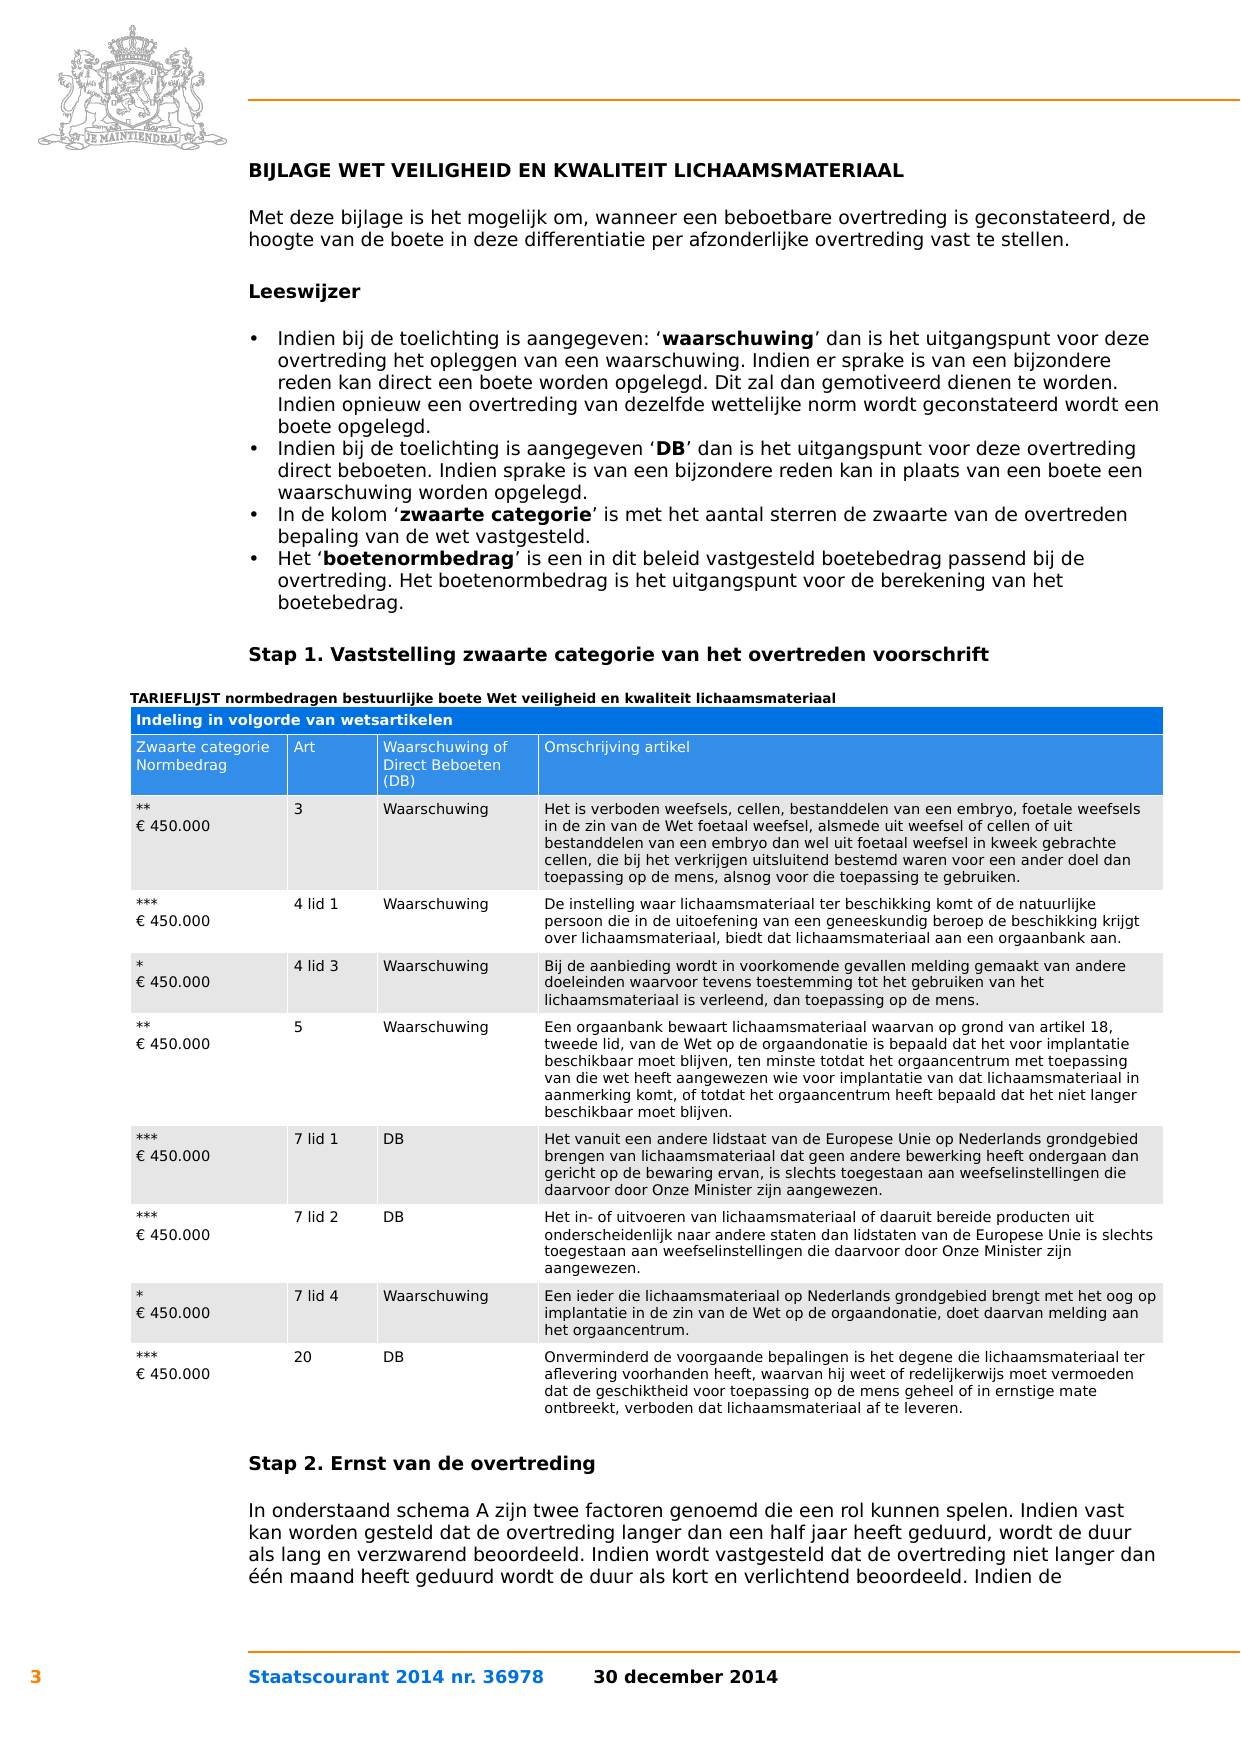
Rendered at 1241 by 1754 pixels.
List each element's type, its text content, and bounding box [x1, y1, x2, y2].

text • Indien bij de toelichting is aangegeven ‘DB’ dan is het uitgangspunt voor deze overtreding direct beboeten. Indien sprake is van een bijzondere reden kan in plaats van een boete een waarschuwing worden opgelegd. [248, 438, 1163, 504]
subtitle Stap 1. Vaststelling zwaarte categorie van het overtreden voorschrift [248, 643, 1163, 666]
table_cell Waarschuwing [378, 1014, 538, 1125]
picture [38, 25, 227, 150]
table_cell Waarschuwing [378, 953, 538, 1013]
table_cell Het is verboden weefsels, cellen, bestanddelen van een embryo, foetale weefsels in de zin van de Wet foetaal weefsel, alsmede uit weefsel of cellen of uit bestanddelen van een embryo dan wel uit foetaal weefsel in kweek gebrachte cellen, die bij het verkrijgen uitsluitend bestemd waren voor een ander doel dan toepassing op de mens, alsnog voor die toepassing te gebruiken. [539, 796, 1163, 890]
table_cell Waarschuwing of Direct Beboeten (DB) [378, 735, 538, 795]
table_cell Omschrijving artikel [539, 735, 1163, 795]
table_cell Het in- of uitvoeren van lichaamsmateriaal of daaruit bereide producten uit onderscheidenlijk naar andere staten dan lidstaten van de Europese Unie is slechts toegestaan aan weefselinstellingen die daarvoor door Onze Minister zijn aangewezen. [539, 1205, 1163, 1282]
table_cell *** € 450.000 [131, 1126, 287, 1204]
table_cell * € 450.000 [131, 953, 287, 1013]
text In onderstaand schema A zijn twee factoren genoemd die een rol kunnen spelen. Indien vast kan worden gesteld dat de overtreding langer dan een half jaar heeft geduurd, wordt de duur als lang en verzwarend beoordeeld. Indien wordt vastgesteld dat de overtreding niet langer dan één maand heeft geduurd wordt de duur als kort en verlichtend beoordeeld. Indien de [248, 1500, 1163, 1588]
table_cell Waarschuwing [378, 1283, 538, 1343]
table_cell Een ieder die lichaamsmateriaal op Nederlands grondgebied brengt met het oog op implantatie in de zin van de Wet op de orgaandonatie, doet daarvan melding aan het orgaancentrum. [539, 1283, 1163, 1343]
table_cell Art [288, 735, 377, 795]
table_cell Onverminderd de voorgaande bepalingen is het degene die lichaamsmateriaal ter aflevering voorhanden heeft, waarvan hij weet of redelijkerwijs moet vermoeden dat de geschiktheid voor toepassing op de mens geheel of in ernstige mate ontbreekt, verboden dat lichaamsmateriaal af te leveren. [539, 1344, 1163, 1422]
table_cell 4 lid 3 [288, 953, 377, 1013]
table_cell Indeling in volgorde van wetsartikelen [131, 707, 1163, 734]
text • Indien bij de toelichting is aangegeven: ‘waarschuwing’ dan is het uitgangspunt voor deze overtreding het opleggen van een waarschuwing. Indien er sprake is van een bijzondere reden kan direct een boete worden opgelegd. Dit zal dan gemotiveerd dienen te worden. Indien opnieuw een overtreding van dezelfde wettelijke norm wordt geconstateerd wordt een boete opgelegd. [248, 328, 1163, 438]
table_cell 7 lid 1 [288, 1126, 377, 1204]
table_cell ** € 450.000 [131, 796, 287, 890]
text • In de kolom ‘zwaarte categorie’ is met het aantal sterren de zwaarte van de overtreden bepaling van de wet vastgesteld. [248, 504, 1163, 548]
table_cell De instelling waar lichaamsmateriaal ter beschikking komt of de natuurlijke persoon die in de uitoefening van een geneeskundig beroep de beschikking krijgt over lichaamsmateriaal, biedt dat lichaamsmateriaal aan een orgaanbank aan. [539, 891, 1163, 952]
table_cell 20 [288, 1344, 377, 1422]
table_cell * € 450.000 [131, 1283, 287, 1343]
subtitle BIJLAGE WET VEILIGHEID EN KWALITEIT LICHAAMSMATERIAAL [248, 160, 1163, 182]
table_cell DB [378, 1344, 538, 1422]
table_cell *** € 450.000 [131, 1344, 287, 1422]
table_cell *** € 450.000 [131, 891, 287, 952]
table_cell Een orgaanbank bewaart lichaamsmateriaal waarvan op grond van artikel 18, tweede lid, van de Wet op de orgaandonatie is bepaald dat het voor implantatie beschikbaar moet blijven, ten minste totdat het orgaancentrum met toepassing van die wet heeft aangewezen wie voor implantatie van dat lichaamsmateriaal in aanmerking komt, of totdat het orgaancentrum heeft bepaald dat het niet langer beschikbaar moet blijven. [539, 1014, 1163, 1125]
table_cell *** € 450.000 [131, 1205, 287, 1282]
subtitle Stap 2. Ernst van de overtreding [248, 1453, 1163, 1475]
table_cell DB [378, 1126, 538, 1204]
table_header TARIEFLIJST normbedragen bestuurlijke boete Wet veiligheid en kwaliteit lichaamsmateriaal [130, 691, 1163, 706]
table_cell DB [378, 1205, 538, 1282]
table_cell 7 lid 4 [288, 1283, 377, 1343]
subtitle Leeswijzer [248, 281, 1163, 303]
text Met deze bijlage is het mogelijk om, wanneer een beboetbare overtreding is geconstateerd, de hoogte van de boete in deze differentiatie per afzonderlijke overtreding vast te stellen. [248, 207, 1163, 251]
table_cell Het vanuit een andere lidstaat van de Europese Unie op Nederlands grondgebied brengen van lichaamsmateriaal dat geen andere bewerking heeft ondergaan dan gericht op de bewaring ervan, is slechts toegestaan aan weefselinstellingen die daarvoor door Onze Minister zijn aangewezen. [539, 1126, 1163, 1204]
table_cell Bij de aanbieding wordt in voorkomende gevallen melding gemaakt van andere doeleinden waarvoor tevens toestemming tot het gebruiken van het lichaamsmateriaal is verleend, dan toepassing op de mens. [539, 953, 1163, 1013]
table_cell Zwaarte categorie Normbedrag [131, 735, 287, 795]
table_cell Waarschuwing [378, 891, 538, 952]
table_cell 4 lid 1 [288, 891, 377, 952]
table_cell Waarschuwing [378, 796, 538, 890]
table_cell 3 [288, 796, 377, 890]
table_cell 5 [288, 1014, 377, 1125]
text • Het ‘boetenormbedrag’ is een in dit beleid vastgesteld boetebedrag passend bij de overtreding. Het boetenormbedrag is het uitgangspunt voor de berekening van het boetebedrag. [248, 548, 1163, 613]
table_cell 7 lid 2 [288, 1205, 377, 1282]
table_cell ** € 450.000 [131, 1014, 287, 1125]
